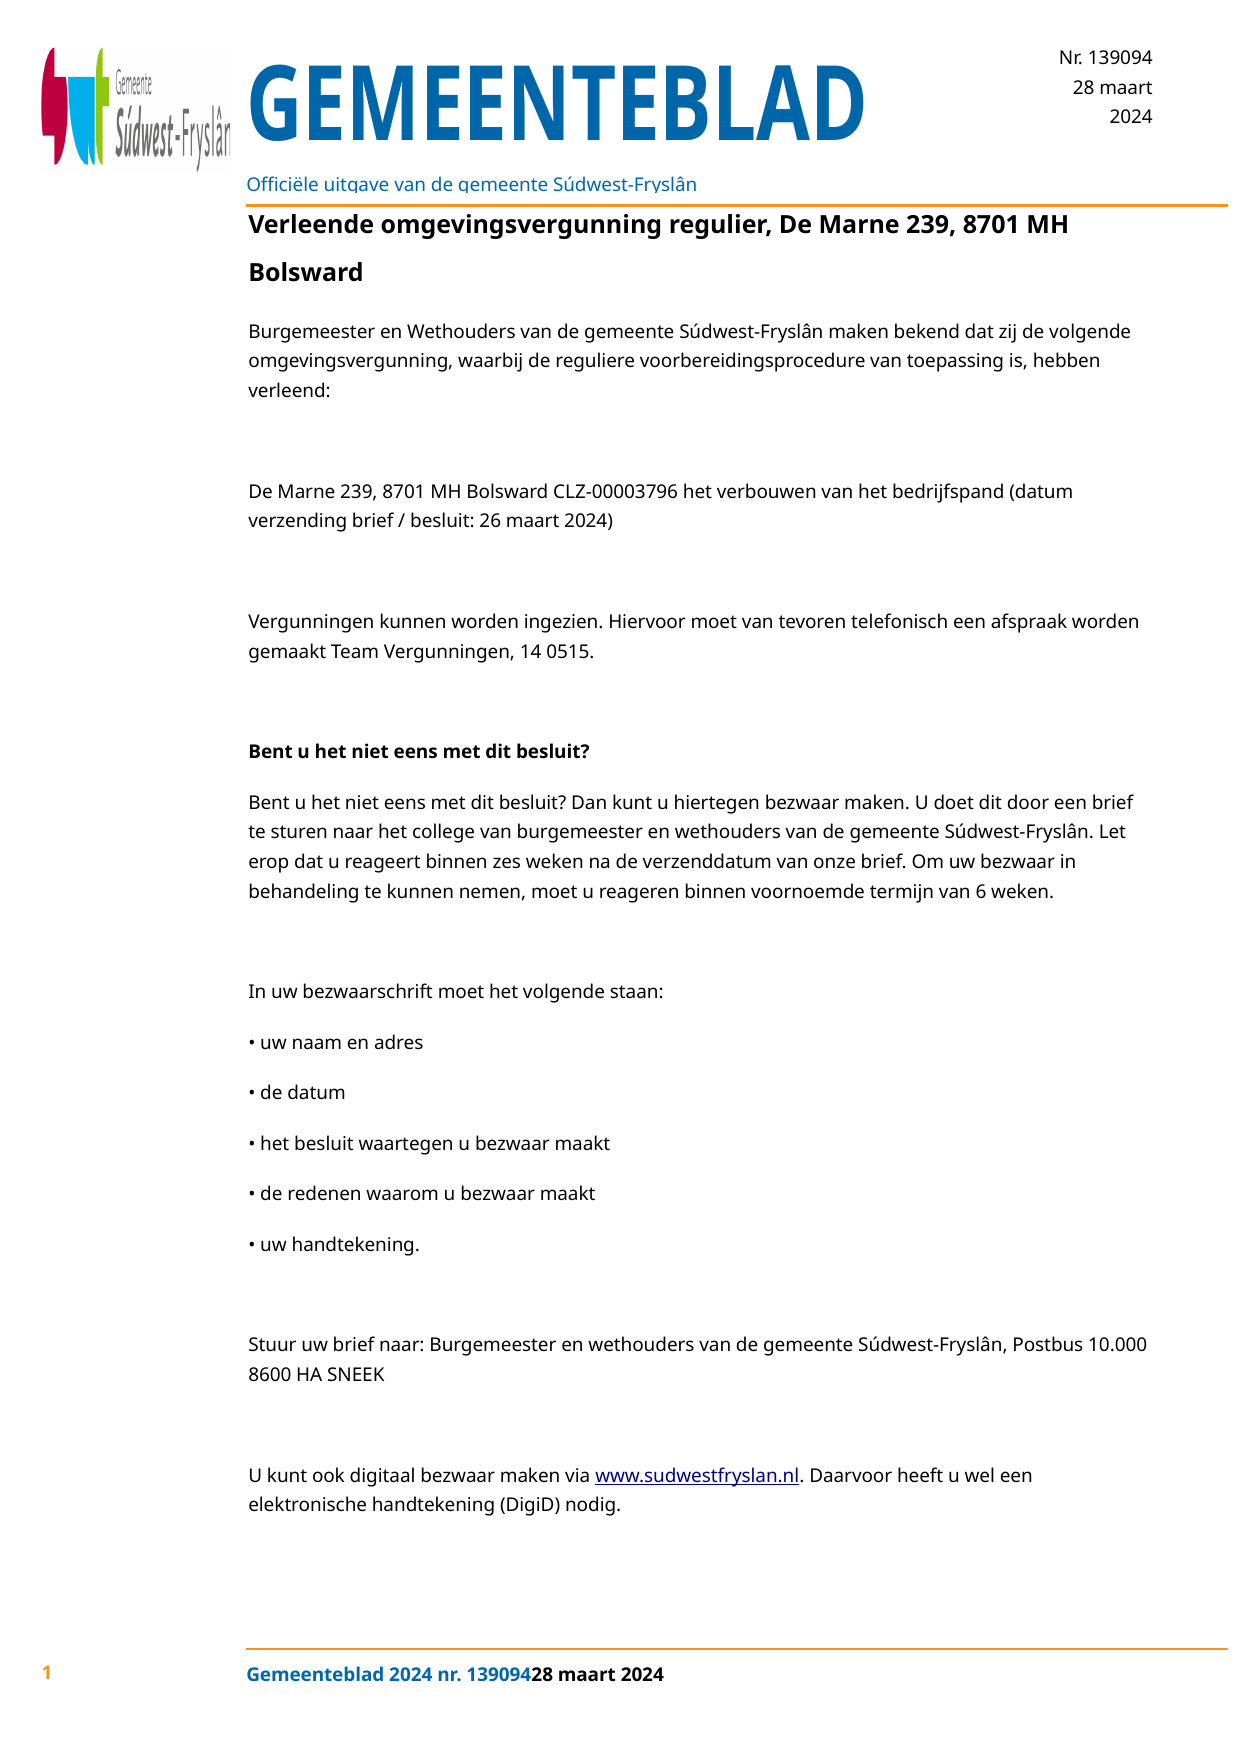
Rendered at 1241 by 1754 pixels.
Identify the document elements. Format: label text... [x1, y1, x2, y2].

text • uw naam en adres [248, 1029, 1152, 1055]
text • het besluit waartegen u bezwaar maakt [248, 1130, 1152, 1156]
text Burgemeester en Wethouders van de gemeente Súdwest-Fryslân maken bekend dat zij de volgende omgevingsvergunning, waarbij de reguliere voorbereidingsprocedure van toepassing is, hebben verleend: [248, 318, 1152, 403]
text In uw bezwaarschrift moet het volgende staan: [248, 979, 1152, 1004]
text • uw handtekening. [248, 1231, 1152, 1257]
text U kunt ook digitaal bezwaar maken via www.sudwestfryslan.nl. Daarvoor heeft u wel een elektronische handtekening (DigiD) nodig. [248, 1462, 1152, 1517]
text • de datum [248, 1079, 1152, 1105]
text Bent u het niet eens met dit besluit? [248, 739, 1152, 764]
picture [41, 47, 231, 172]
text Vergunningen kunnen worden ingezien. Hiervoor moet van tevoren telefonisch een afspraak worden gemaakt Team Vergunningen, 14 0515. [248, 608, 1152, 664]
text • de redenen waarom u bezwaar maakt [248, 1180, 1152, 1206]
text De Marne 239, 8701 MH Bolsward CLZ-00003796 het verbouwen van het bedrijfspand (datum verzending brief / besluit: 26 maart 2024) [248, 478, 1152, 533]
text Bent u het niet eens met dit besluit? Dan kunt u hiertegen bezwaar maken. U doet dit door een brief te sturen naar het college van burgemeester en wethouders van de gemeente Súdwest-Fryslân. Let erop dat u reageert binnen zes weken na de verzenddatum van onze brief. Om uw bezwaar in behandeling te kunnen nemen, moet u reageren binnen voornoemde termijn van 6 weken. [248, 789, 1152, 904]
text Verleende omgevingsvergunning regulier, De Marne 239, 8701 MH Bolsward [248, 207, 1152, 288]
text Stuur uw brief naar: Burgemeester en wethouders van de gemeente Súdwest-Fryslân, Postbus 10.000 8600 HA SNEEK [248, 1332, 1152, 1387]
